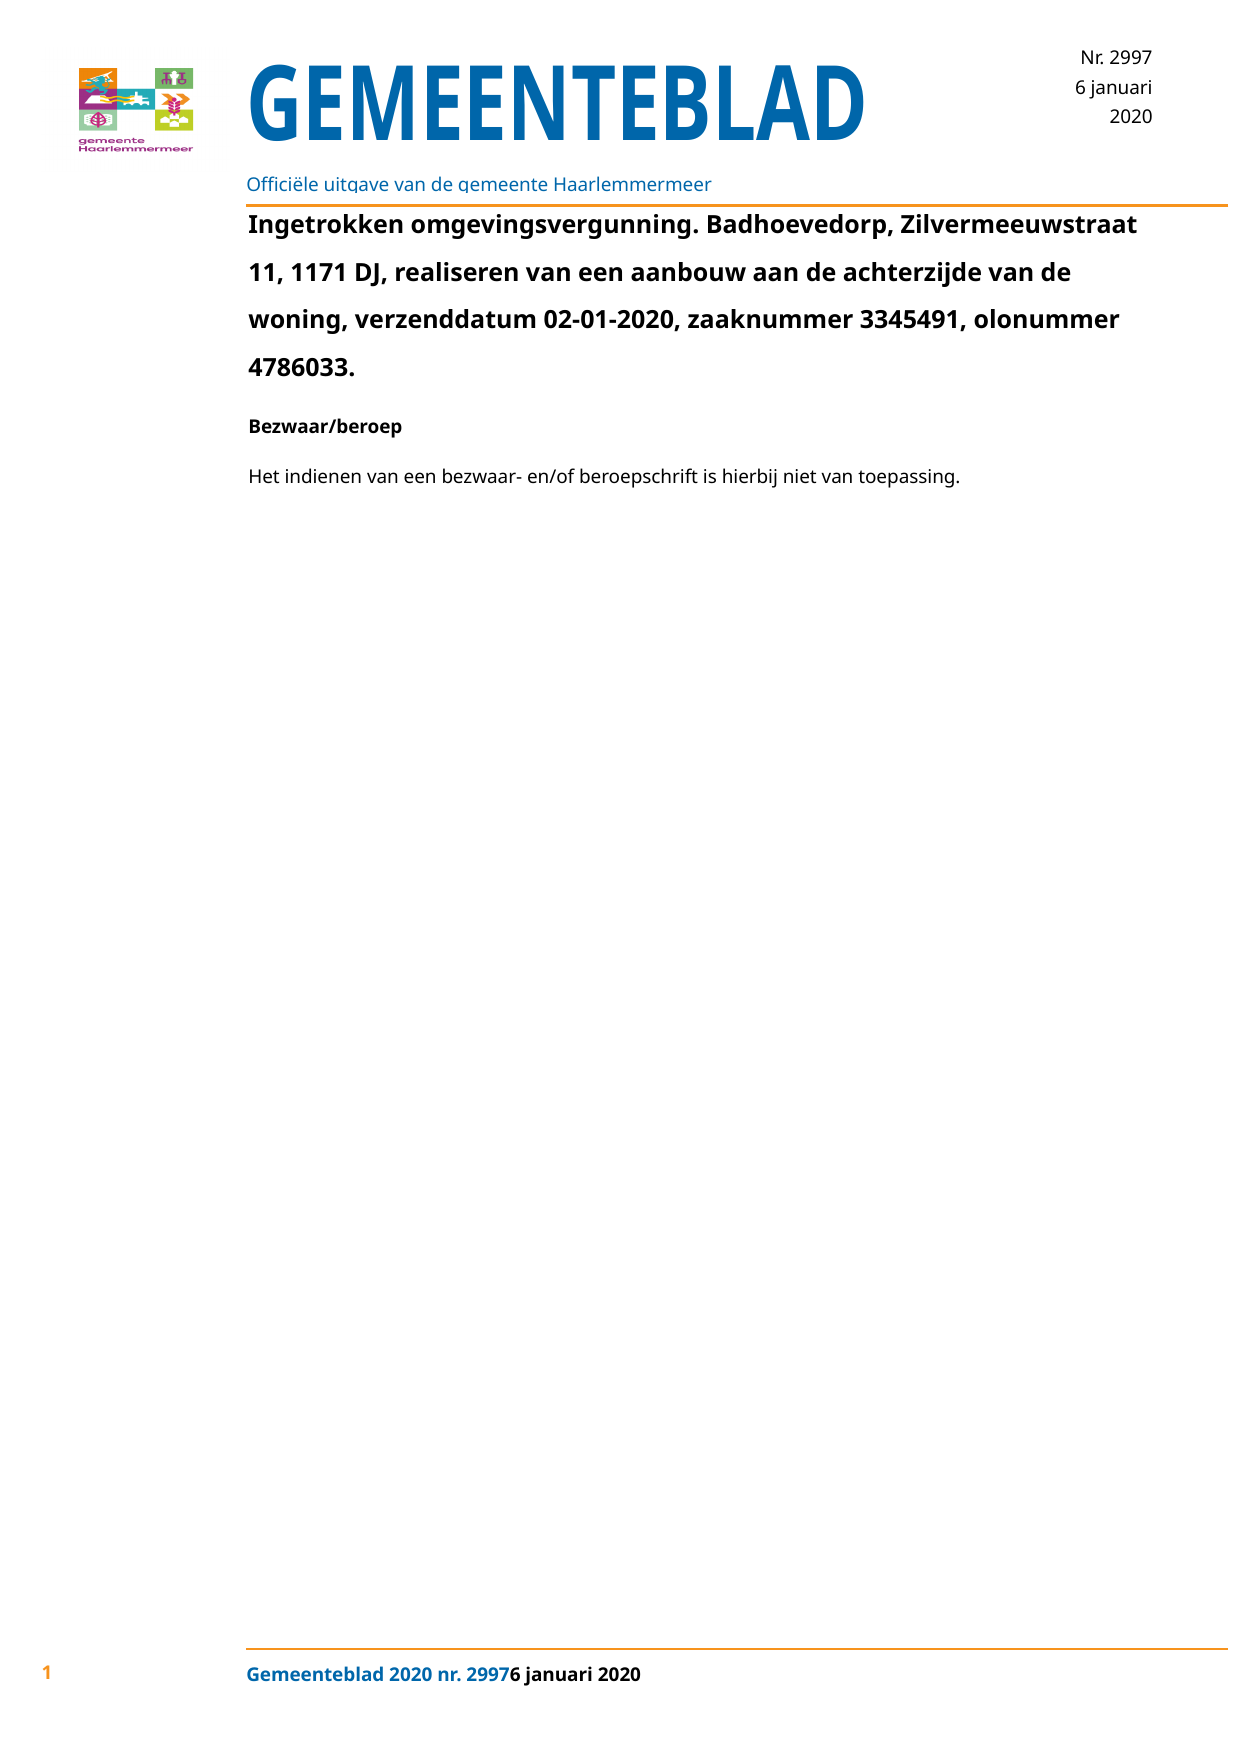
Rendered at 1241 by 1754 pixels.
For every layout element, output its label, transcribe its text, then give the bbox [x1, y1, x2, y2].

text Het indienen van een bezwaar- en/of beroepschrift is hierbij niet van toepassing. [248, 463, 1152, 489]
picture [41, 47, 231, 172]
text Ingetrokken omgevingsvergunning. Badhoevedorp, Zilvermeeuwstraat 11, 1171 DJ, realiseren van een aanbouw aan de achterzijde van de woning, verzenddatum 02-01-2020, zaaknummer 3345491, olonummer 4786033. [248, 207, 1152, 384]
text Bezwaar/beroep [248, 413, 1152, 439]
